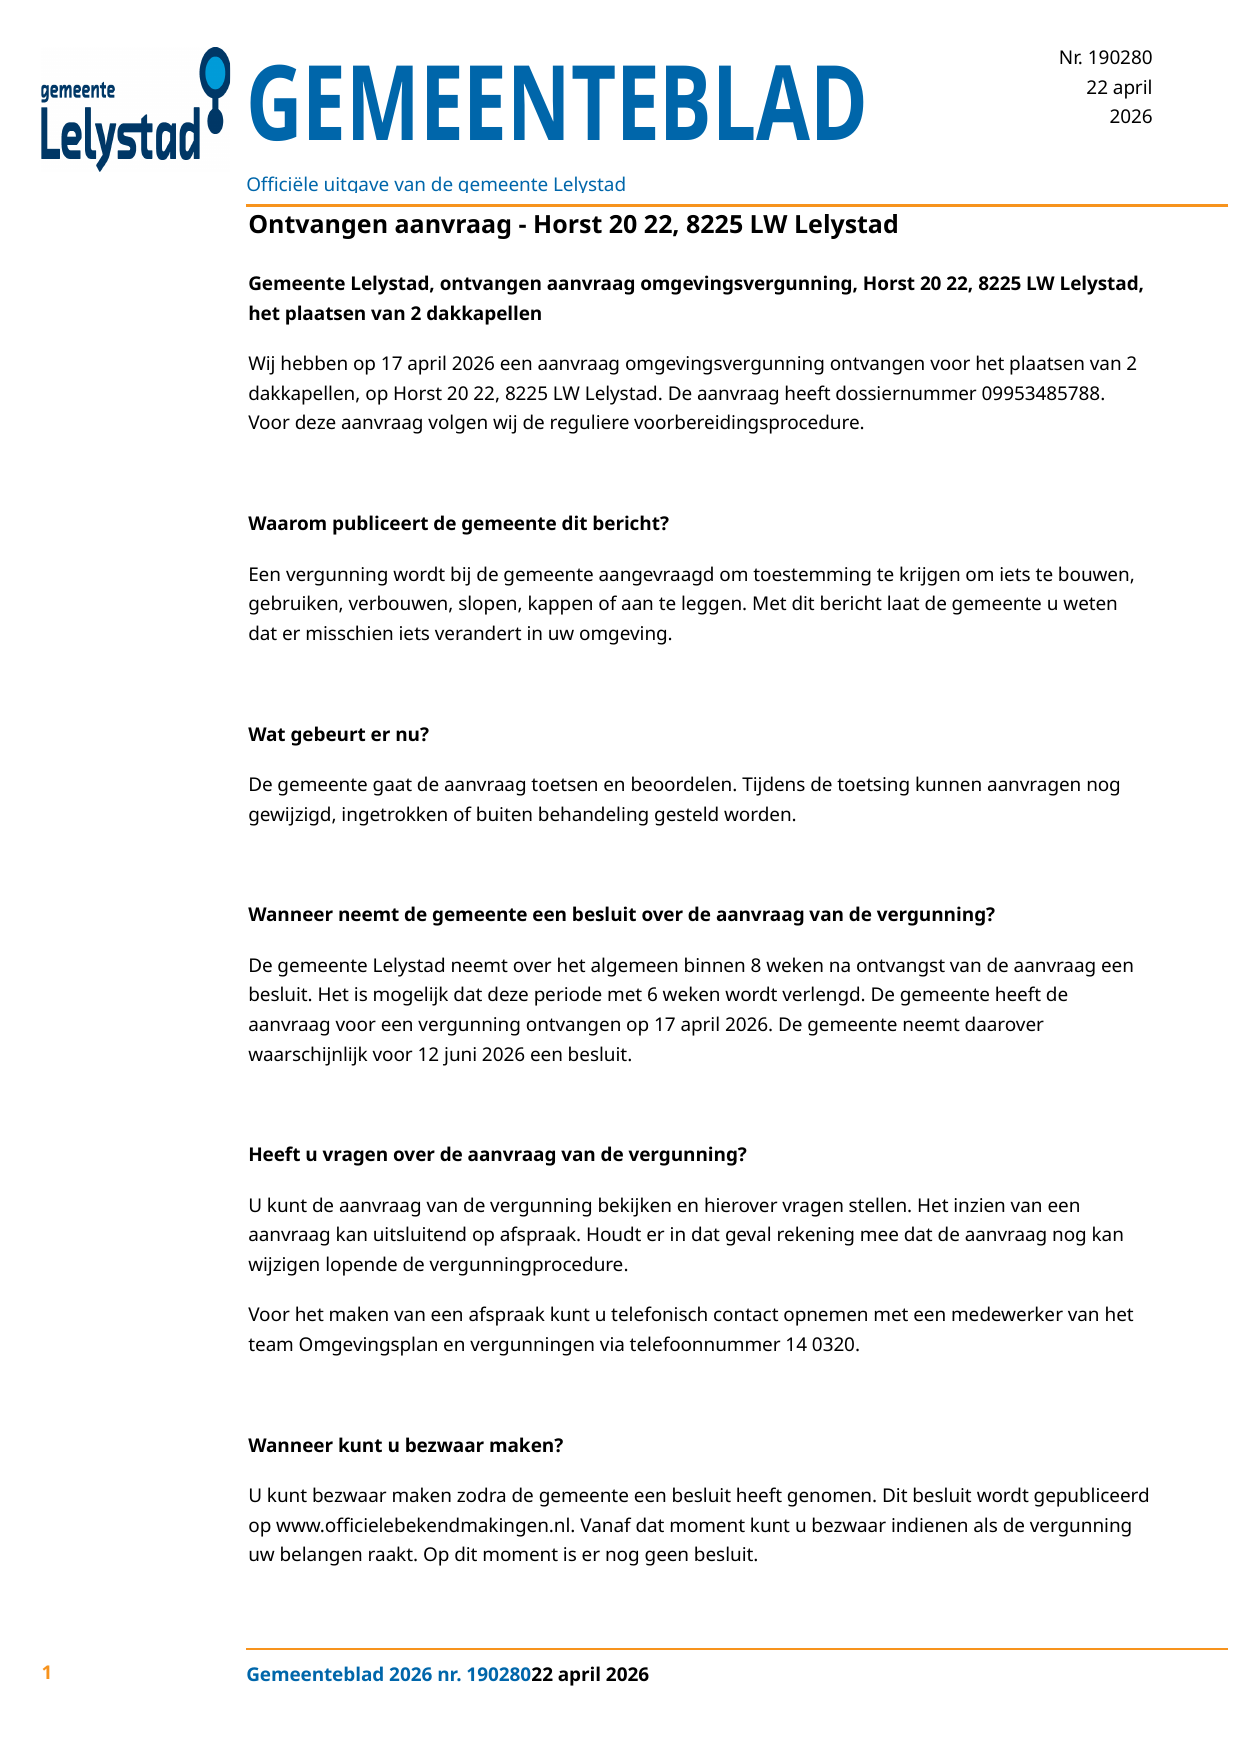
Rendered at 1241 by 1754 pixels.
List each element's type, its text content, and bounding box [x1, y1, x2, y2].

text Wanneer neemt de gemeente een besluit over de aanvraag van de vergunning? [248, 902, 1152, 927]
text Gemeente Lelystad, ontvangen aanvraag omgevingsvergunning, Horst 20 22, 8225 LW Lelystad, het plaatsen van 2 dakkapellen [248, 270, 1152, 326]
text Wij hebben op 17 april 2026 een aanvraag omgevingsvergunning ontvangen voor het plaatsen van 2 dakkapellen, op Horst 20 22, 8225 LW Lelystad. De aanvraag heeft dossiernummer 09953485788. Voor deze aanvraag volgen wij de reguliere voorbereidingsprocedure. [248, 350, 1152, 435]
text Voor het maken van een afspraak kunt u telefonisch contact opnemen met een medewerker van het team Omgevingsplan en vergunningen via telefoonnummer 14 0320. [248, 1302, 1152, 1357]
text Ontvangen aanvraag - Horst 20 22, 8225 LW Lelystad [248, 207, 1152, 241]
text De gemeente Lelystad neemt over het algemeen binnen 8 weken na ontvangst van de aanvraag een besluit. Het is mogelijk dat deze periode met 6 weken wordt verlengd. De gemeente heeft de aanvraag voor een vergunning ontvangen op 17 april 2026. De gemeente neemt daarover waarschijnlijk voor 12 juni 2026 een besluit. [248, 952, 1152, 1066]
picture [41, 47, 231, 172]
text U kunt bezwaar maken zodra de gemeente een besluit heeft genomen. Dit besluit wordt gepubliceerd op www.officielebekendmakingen.nl. Vanaf dat moment kunt u bezwaar indienen als de vergunning uw belangen raakt. Op dit moment is er nog geen besluit. [248, 1482, 1152, 1567]
text Een vergunning wordt bij de gemeente aangevraagd om toestemming te krijgen om iets te bouwen, gebruiken, verbouwen, slopen, kappen of aan te leggen. Met dit bericht laat de gemeente u weten dat er misschien iets verandert in uw omgeving. [248, 561, 1152, 646]
text Heeft u vragen over de aanvraag van de vergunning? [248, 1142, 1152, 1167]
text Waarom publiceert de gemeente dit bericht? [248, 510, 1152, 536]
text U kunt de aanvraag van de vergunning bekijken en hierover vragen stellen. Het inzien van een aanvraag kan uitsluitend op afspraak. Houdt er in dat geval rekening mee dat de aanvraag nog kan wijzigen lopende de vergunningprocedure. [248, 1192, 1152, 1277]
text De gemeente gaat de aanvraag toetsen en beoordelen. Tijdens de toetsing kunnen aanvragen nog gewijzigd, ingetrokken of buiten behandeling gesteld worden. [248, 771, 1152, 826]
text Wanneer kunt u bezwaar maken? [248, 1432, 1152, 1458]
text Wat gebeurt er nu? [248, 721, 1152, 746]
